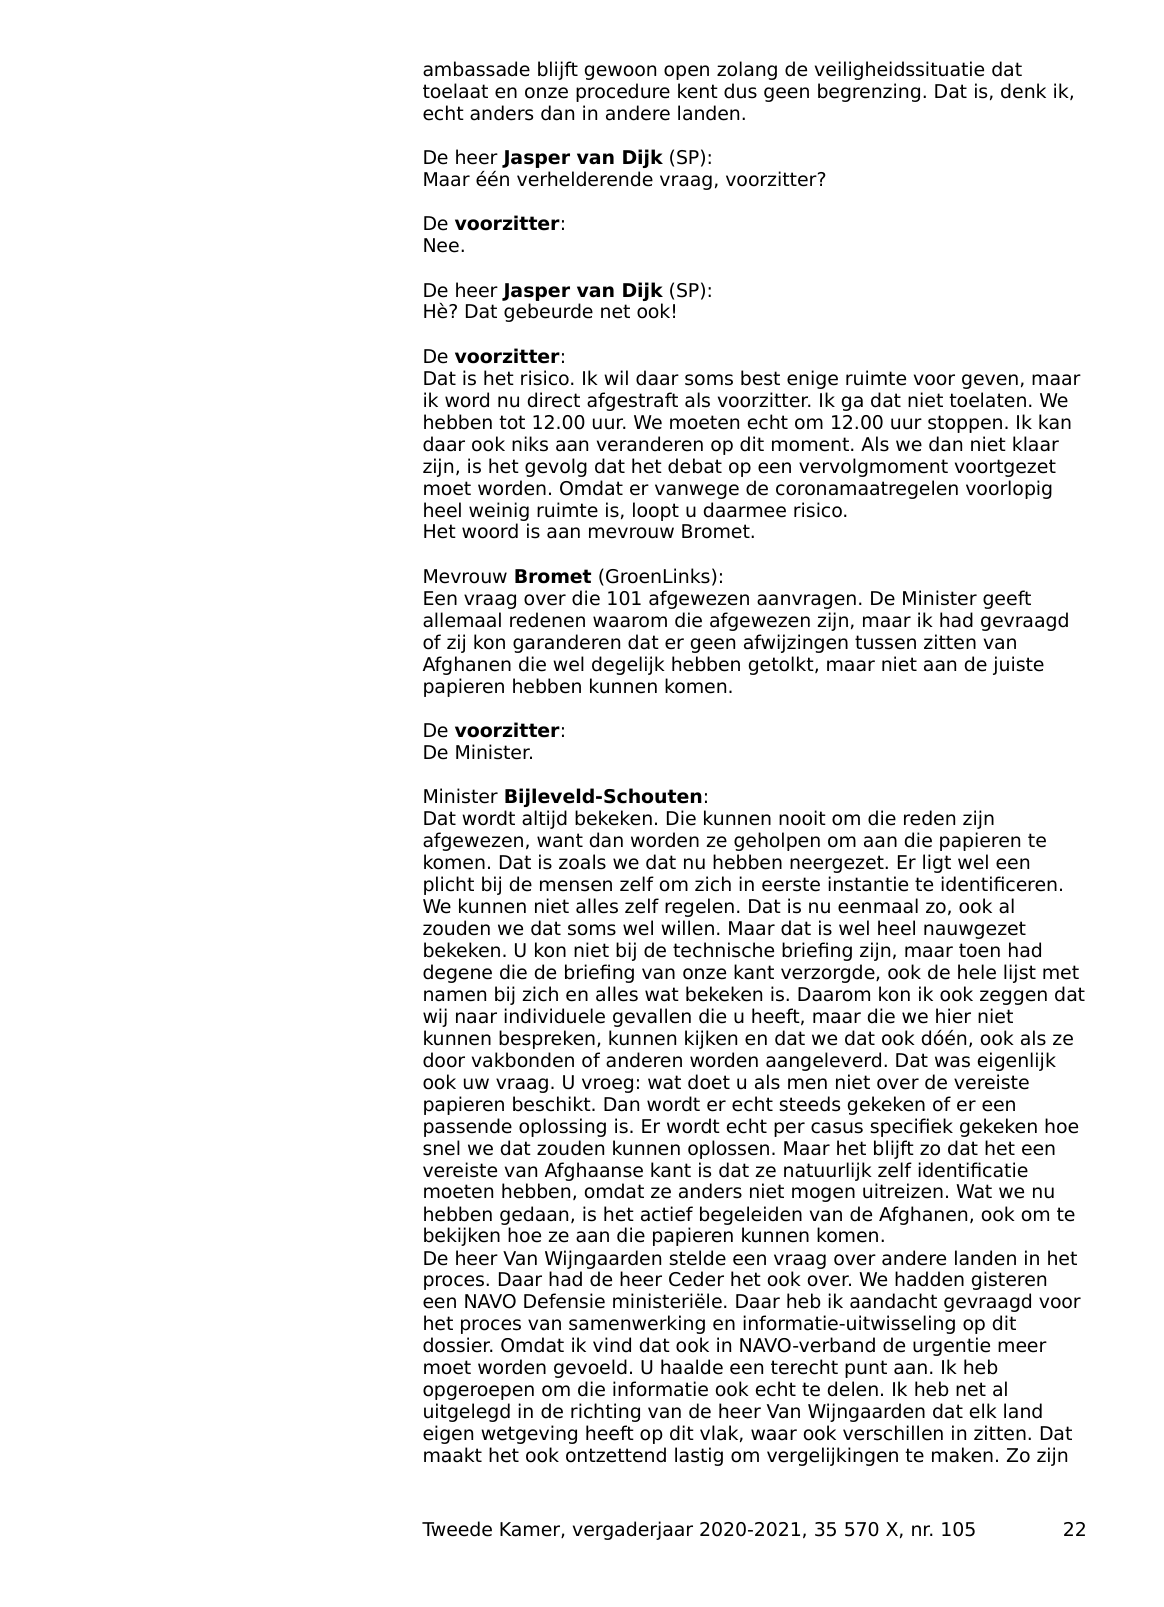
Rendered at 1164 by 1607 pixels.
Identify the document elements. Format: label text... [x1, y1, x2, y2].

text Dat is het risico. Ik wil daar soms best enige ruimte voor geven, maar ik word nu direct afgestraft als voorzitter. Ik ga dat niet toelaten. We hebben tot 12.00 uur. We moeten echt om 12.00 uur stoppen. Ik kan daar ook niks aan veranderen op dit moment. Als we dan niet klaar zijn, is het gevolg dat het debat op een vervolgmoment voortgezet moet worden. Omdat er vanwege de coronamaatregelen voorlopig heel weinig ruimte is, loopt u daarmee risico. [422, 368, 1087, 521]
text De Minister. [422, 742, 1087, 764]
text Nee. [422, 235, 1087, 257]
text De voorzitter: [422, 213, 1087, 235]
text Maar één verhelderende vraag, voorzitter? [422, 169, 1087, 191]
text ambassade blijft gewoon open zolang de veiligheidssituatie dat toelaat en onze procedure kent dus geen begrenzing. Dat is, denk ik, echt anders dan in andere landen. [422, 59, 1087, 125]
text Hè? Dat gebeurde net ook! [422, 301, 1087, 323]
text Mevrouw Bromet (GroenLinks): [422, 566, 1087, 588]
text Een vraag over die 101 afgewezen aanvragen. De Minister geeft allemaal redenen waarom die afgewezen zijn, maar ik had gevraagd of zij kon garanderen dat er geen afwijzingen tussen zitten van Afghanen die wel degelijk hebben getolkt, maar niet aan de juiste papieren hebben kunnen komen. [422, 588, 1087, 697]
text De heer Jasper van Dijk (SP): [422, 147, 1087, 169]
text De heer Jasper van Dijk (SP): [422, 279, 1087, 301]
text De voorzitter: [422, 346, 1087, 368]
text De heer Van Wijngaarden stelde een vraag over andere landen in het proces. Daar had de heer Ceder het ook over. We hadden gisteren een NAVO Defensie ministeriële. Daar heb ik aandacht gevraagd voor het proces van samenwerking en informatie-uitwisseling op dit dossier. Omdat ik vind dat ook in NAVO-verband de urgentie meer moet worden gevoeld. U haalde een terecht punt aan. Ik heb opgeroepen om die informatie ook echt te delen. Ik heb net al uitgelegd in de richting van de heer Van Wijngaarden dat elk land eigen wetgeving heeft op dit vlak, waar ook verschillen in zitten. Dat maakt het ook ontzettend lastig om vergelijkingen te maken. Zo zijn [422, 1247, 1087, 1467]
text Het woord is aan mevrouw Bromet. [422, 521, 1087, 543]
text Minister Bijleveld-Schouten: [422, 786, 1087, 808]
text Dat wordt altijd bekeken. Die kunnen nooit om die reden zijn afgewezen, want dan worden ze geholpen om aan die papieren te komen. Dat is zoals we dat nu hebben neergezet. Er ligt wel een plicht bij de mensen zelf om zich in eerste instantie te identificeren. We kunnen niet alles zelf regelen. Dat is nu eenmaal zo, ook al zouden we dat soms wel willen. Maar dat is wel heel nauwgezet bekeken. U kon niet bij de technische briefing zijn, maar toen had degene die de briefing van onze kant verzorgde, ook de hele lijst met namen bij zich en alles wat bekeken is. Daarom kon ik ook zeggen dat wij naar individuele gevallen die u heeft, maar die we hier niet kunnen bespreken, kunnen kijken en dat we dat ook dóén, ook als ze door vakbonden of anderen worden aangeleverd. Dat was eigenlijk ook uw vraag. U vroeg: wat doet u als men niet over de vereiste papieren beschikt. Dan wordt er echt steeds gekeken of er een passende oplossing is. Er wordt echt per casus specifiek gekeken hoe snel we dat zouden kunnen oplossen. Maar het blijft zo dat het een vereiste van Afghaanse kant is dat ze natuurlijk zelf identificatie moeten hebben, omdat ze anders niet mogen uitreizen. Wat we nu hebben gedaan, is het actief begeleiden van de Afghanen, ook om te bekijken hoe ze aan die papieren kunnen komen. [422, 808, 1087, 1247]
text De voorzitter: [422, 720, 1087, 742]
